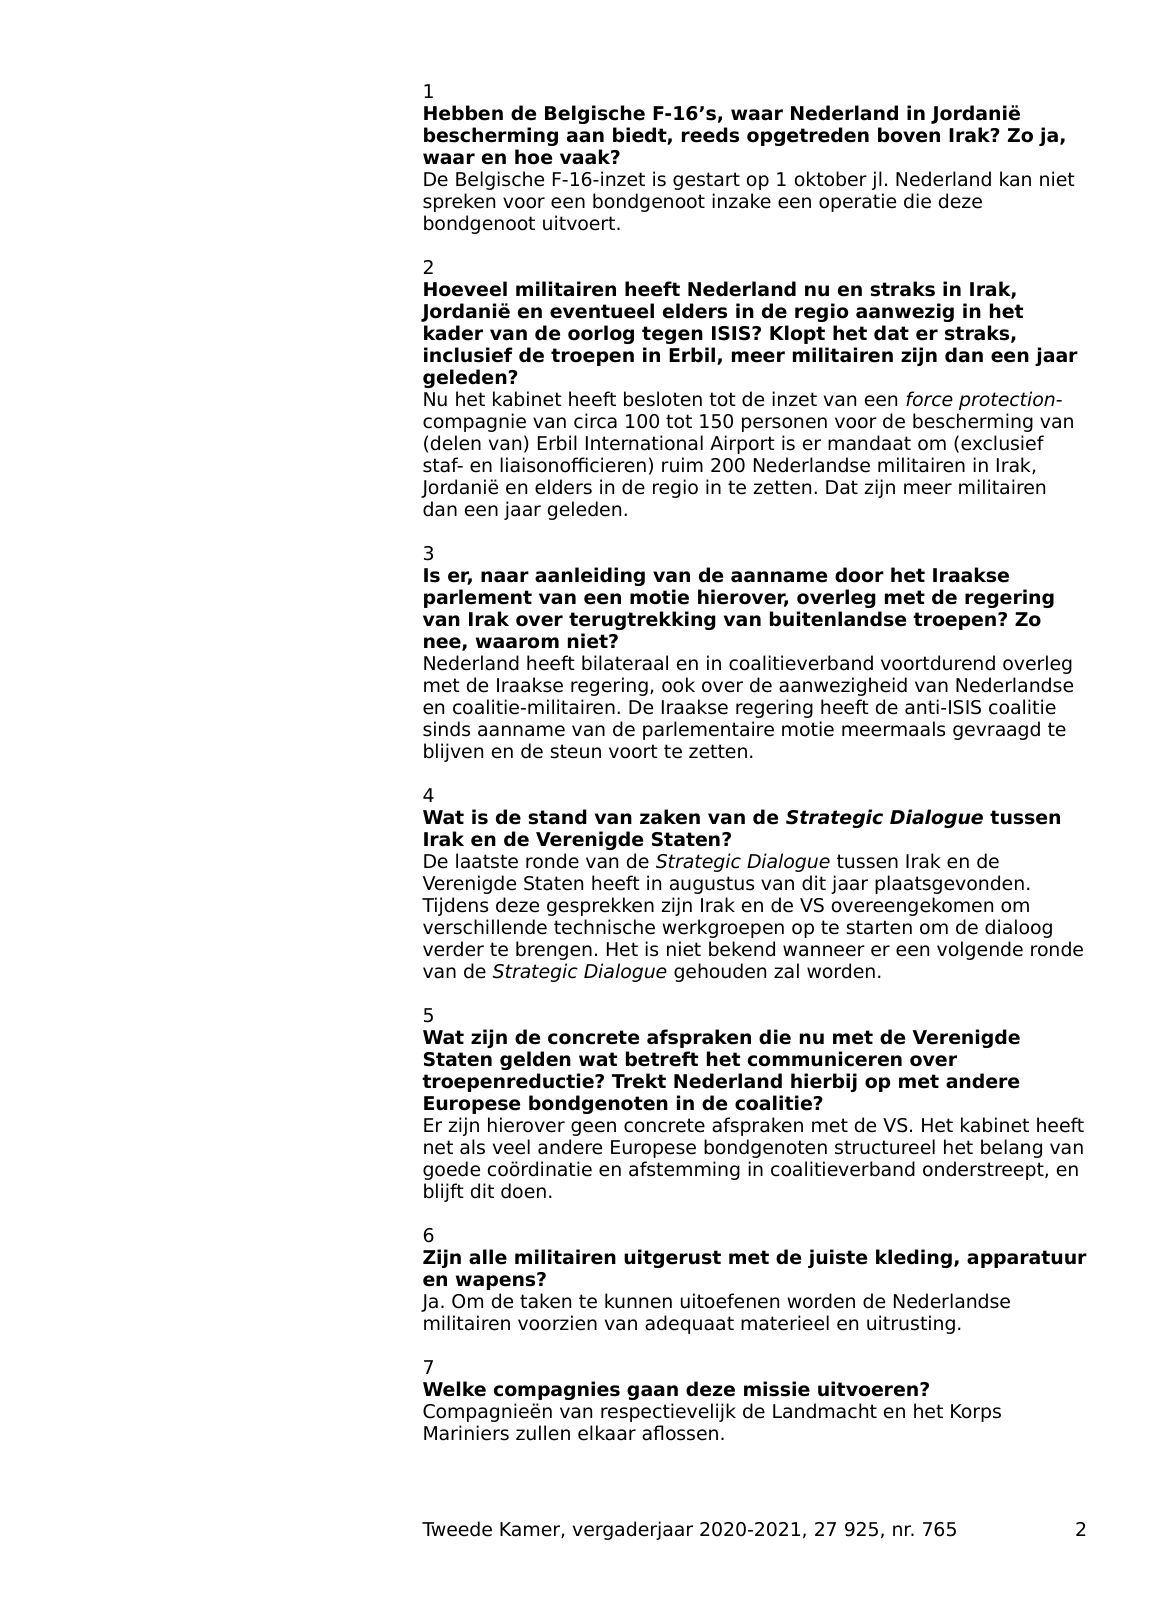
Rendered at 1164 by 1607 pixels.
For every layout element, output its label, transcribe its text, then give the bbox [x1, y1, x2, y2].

text Hoeveel militairen heeft Nederland nu en straks in Irak, Jordanië en eventueel elders in de regio aanwezig in het kader van de oorlog tegen ISIS? Klopt het dat er straks, inclusief de troepen in Erbil, meer militairen zijn dan een jaar geleden? [422, 279, 1087, 389]
text Is er, naar aanleiding van de aanname door het Iraakse parlement van een motie hierover, overleg met de regering van Irak over terugtrekking van buitenlandse troepen? Zo nee, waarom niet? [422, 565, 1087, 653]
text Wat zijn de concrete afspraken die nu met de Verenigde Staten gelden wat betreft het communiceren over troepenreductie? Trekt Nederland hierbij op met andere Europese bondgenoten in de coalitie? [422, 1027, 1087, 1115]
text 5 [422, 1005, 1087, 1027]
text De Belgische F-16-inzet is gestart op 1 oktober jl. Nederland kan niet spreken voor een bondgenoot inzake een operatie die deze bondgenoot uitvoert. [422, 169, 1087, 235]
text Welke compagnies gaan deze missie uitvoeren? [422, 1379, 1087, 1401]
text Nu het kabinet heeft besloten tot de inzet van een force protection-compagnie van circa 100 tot 150 personen voor de bescherming van (delen van) Erbil International Airport is er mandaat om (exclusief staf- en liaisonofficieren) ruim 200 Nederlandse militairen in Irak, Jordanië en elders in de regio in te zetten. Dat zijn meer militairen dan een jaar geleden. [422, 389, 1087, 521]
text Nederland heeft bilateraal en in coalitieverband voortdurend overleg met de Iraakse regering, ook over de aanwezigheid van Nederlandse en coalitie-militairen. De Iraakse regering heeft de anti-ISIS coalitie sinds aanname van de parlementaire motie meermaals gevraagd te blijven en de steun voort te zetten. [422, 653, 1087, 763]
text Hebben de Belgische F-16’s, waar Nederland in Jordanië bescherming aan biedt, reeds opgetreden boven Irak? Zo ja, waar en hoe vaak? [422, 103, 1087, 169]
text De laatste ronde van de Strategic Dialogue tussen Irak en de Verenigde Staten heeft in augustus van dit jaar plaatsgevonden. Tijdens deze gesprekken zijn Irak en de VS overeengekomen om verschillende technische werkgroepen op te starten om de dialoog verder te brengen. Het is niet bekend wanneer er een volgende ronde van de Strategic Dialogue gehouden zal worden. [422, 851, 1087, 983]
text Zijn alle militairen uitgerust met de juiste kleding, apparatuur en wapens? [422, 1247, 1087, 1291]
text 7 [422, 1357, 1087, 1379]
text Wat is de stand van zaken van de Strategic Dialogue tussen Irak en de Verenigde Staten? [422, 807, 1087, 851]
text Compagnieën van respectievelijk de Landmacht en het Korps Mariniers zullen elkaar aflossen. [422, 1401, 1087, 1445]
text 3 [422, 543, 1087, 565]
text Er zijn hierover geen concrete afspraken met de VS. Het kabinet heeft net als veel andere Europese bondgenoten structureel het belang van goede coördinatie en afstemming in coalitieverband onderstreept, en blijft dit doen. [422, 1115, 1087, 1203]
text 1 [422, 81, 1087, 103]
text 6 [422, 1225, 1087, 1247]
text 2 [422, 257, 1087, 279]
text Ja. Om de taken te kunnen uitoefenen worden de Nederlandse militairen voorzien van adequaat materieel en uitrusting. [422, 1291, 1087, 1335]
text 4 [422, 785, 1087, 807]
